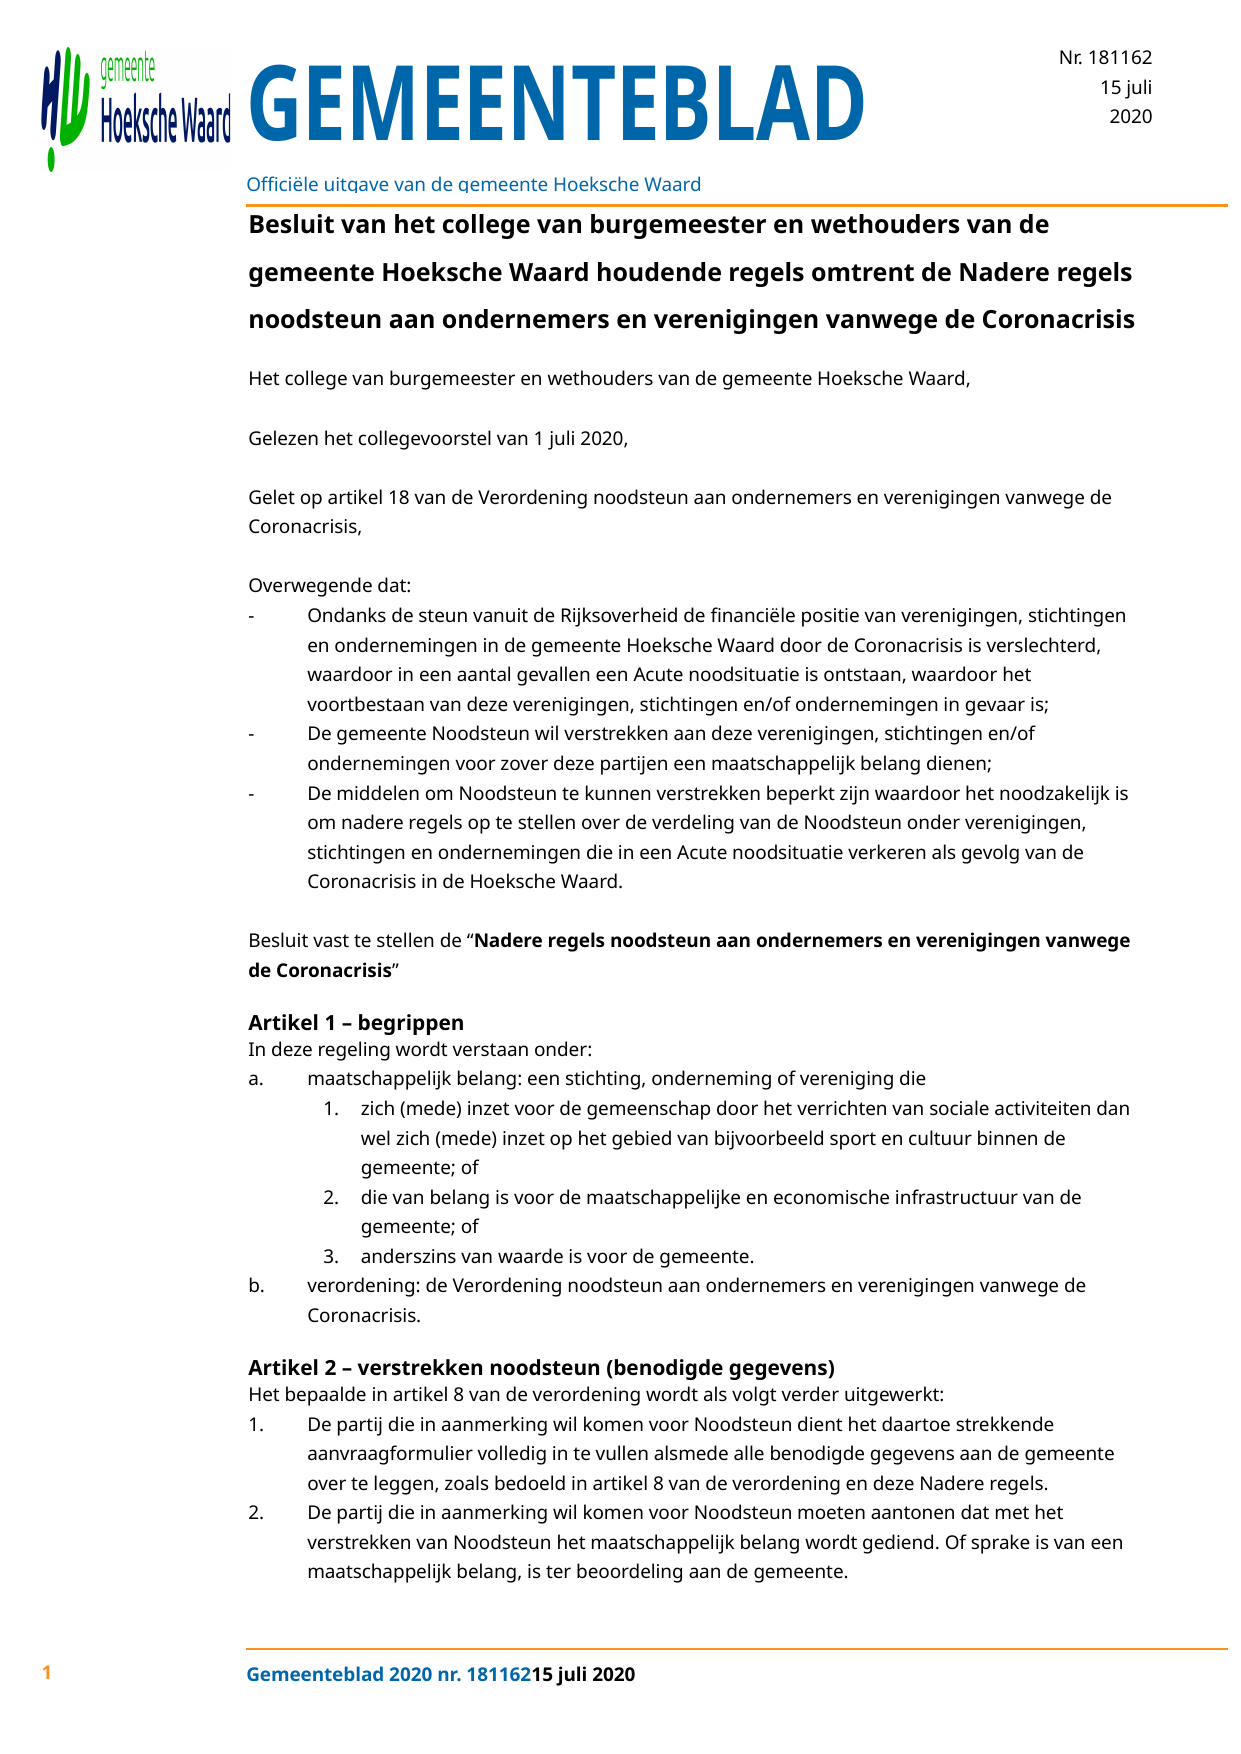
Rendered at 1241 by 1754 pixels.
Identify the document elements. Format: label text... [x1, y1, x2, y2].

text Besluit vast te stellen de “Nadere regels noodsteun aan ondernemers en verenigingen vanwege de Coronacrisis” [248, 928, 1152, 983]
text Overwegende dat: [248, 573, 1152, 598]
list De middelen om Noodsteun te kunnen verstrekken beperkt zijn waardoor het noodzakelijk is om nadere regels op te stellen over de verdeling van de Noodsteun onder verenigingen, stichtingen en ondernemingen die in een Acute noodsituatie verkeren als gevolg van de Coronacrisis in de Hoeksche Waard. [248, 780, 1152, 894]
text Het college van burgemeester en wethouders van de gemeente Hoeksche Waard, [248, 366, 1152, 391]
list zich (mede) inzet voor de gemeenschap door het verrichten van sociale activiteiten dan wel zich (mede) inzet op het gebied van bijvoorbeeld sport en cultuur binnen de gemeente; of [323, 1095, 1152, 1180]
list die van belang is voor de maatschappelijke en economische infrastructuur van de gemeente; of [323, 1184, 1152, 1239]
list maatschappelijk belang: een stichting, onderneming of vereniging die [248, 1066, 1152, 1091]
list anderszins van waarde is voor de gemeente. [323, 1243, 1152, 1269]
text Gelezen het collegevoorstel van 1 juli 2020, [248, 425, 1152, 450]
text In deze regeling wordt verstaan onder: [248, 1036, 1152, 1062]
list verordening: de Verordening noodsteun aan ondernemers en verenigingen vanwege de Coronacrisis. [248, 1273, 1152, 1328]
picture [41, 47, 231, 172]
list De partij die in aanmerking wil komen voor Noodsteun moeten aantonen dat met het verstrekken van Noodsteun het maatschappelijk belang wordt gediend. Of sprake is van een maatschappelijk belang, is ter beoordeling aan de gemeente. [248, 1499, 1152, 1584]
text Besluit van het college van burgemeester en wethouders van de gemeente Hoeksche Waard houdende regels omtrent de Nadere regels noodsteun aan ondernemers en verenigingen vanwege de Coronacrisis [248, 207, 1152, 336]
list De gemeente Noodsteun wil verstrekken aan deze verenigingen, stichtingen en/of ondernemingen voor zover deze partijen een maatschappelijk belang dienen; [248, 721, 1152, 776]
text Het bepaalde in artikel 8 van de verordening wordt als volgt verder uitgewerkt: [248, 1381, 1152, 1407]
text Gelet op artikel 18 van de Verordening noodsteun aan ondernemers en verenigingen vanwege de Coronacrisis, [248, 484, 1152, 539]
list Ondanks de steun vanuit de Rijksoverheid de financiële positie van verenigingen, stichtingen en ondernemingen in de gemeente Hoeksche Waard door de Coronacrisis is verslechterd, waardoor in een aantal gevallen een Acute noodsituatie is ontstaan, waardoor het voortbestaan van deze verenigingen, stichtingen en/of ondernemingen in gevaar is; [248, 602, 1152, 717]
text Artikel 2 – verstrekken noodsteun (benodigde gegevens) [248, 1353, 1152, 1381]
text Artikel 1 – begrippen [248, 1008, 1152, 1036]
list De partij die in aanmerking wil komen voor Noodsteun dient het daartoe strekkende aanvraagformulier volledig in te vullen alsmede alle benodigde gegevens aan de gemeente over te leggen, zoals bedoeld in artikel 8 van de verordening en deze Nadere regels. [248, 1411, 1152, 1496]
